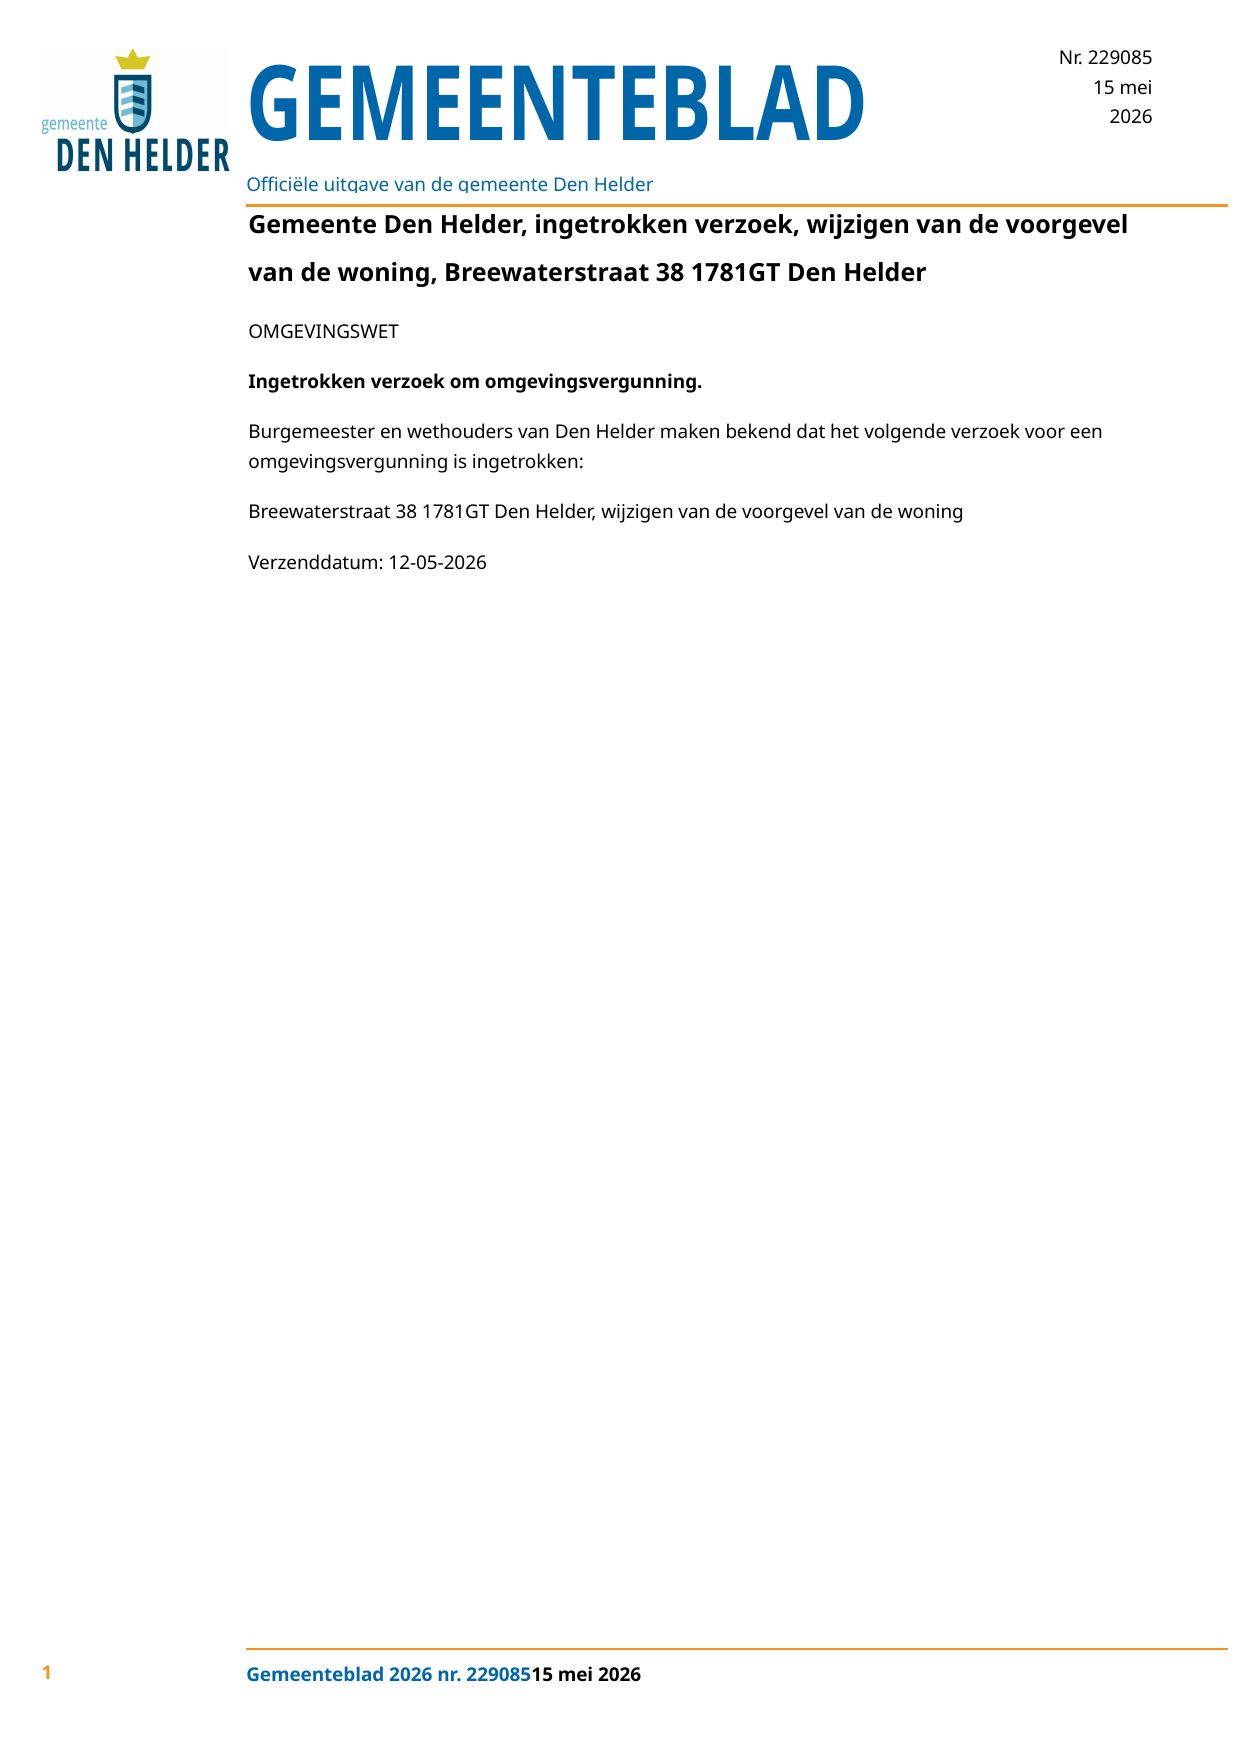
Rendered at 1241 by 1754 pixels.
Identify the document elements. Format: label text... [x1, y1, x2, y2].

text Verzenddatum: 12-05-2026 [248, 549, 1152, 575]
picture [63, 144, 68, 165]
text Breewaterstraat 38 1781GT Den Helder, wijzigen van de voorgevel van de woning [248, 499, 1152, 524]
picture [41, 47, 231, 172]
text Burgemeester en wethouders van Den Helder maken bekend dat het volgende verzoek voor een omgevingsvergunning is ingetrokken: [248, 419, 1152, 474]
text OMGEVINGSWET [248, 318, 1152, 344]
text Gemeente Den Helder, ingetrokken verzoek, wijzigen van de voorgevel van de woning, Breewaterstraat 38 1781GT Den Helder [248, 207, 1152, 288]
text Ingetrokken verzoek om omgevingsvergunning. [248, 368, 1152, 394]
picture [130, 157, 135, 172]
picture [100, 154, 106, 172]
picture [182, 144, 187, 165]
picture [220, 160, 224, 172]
